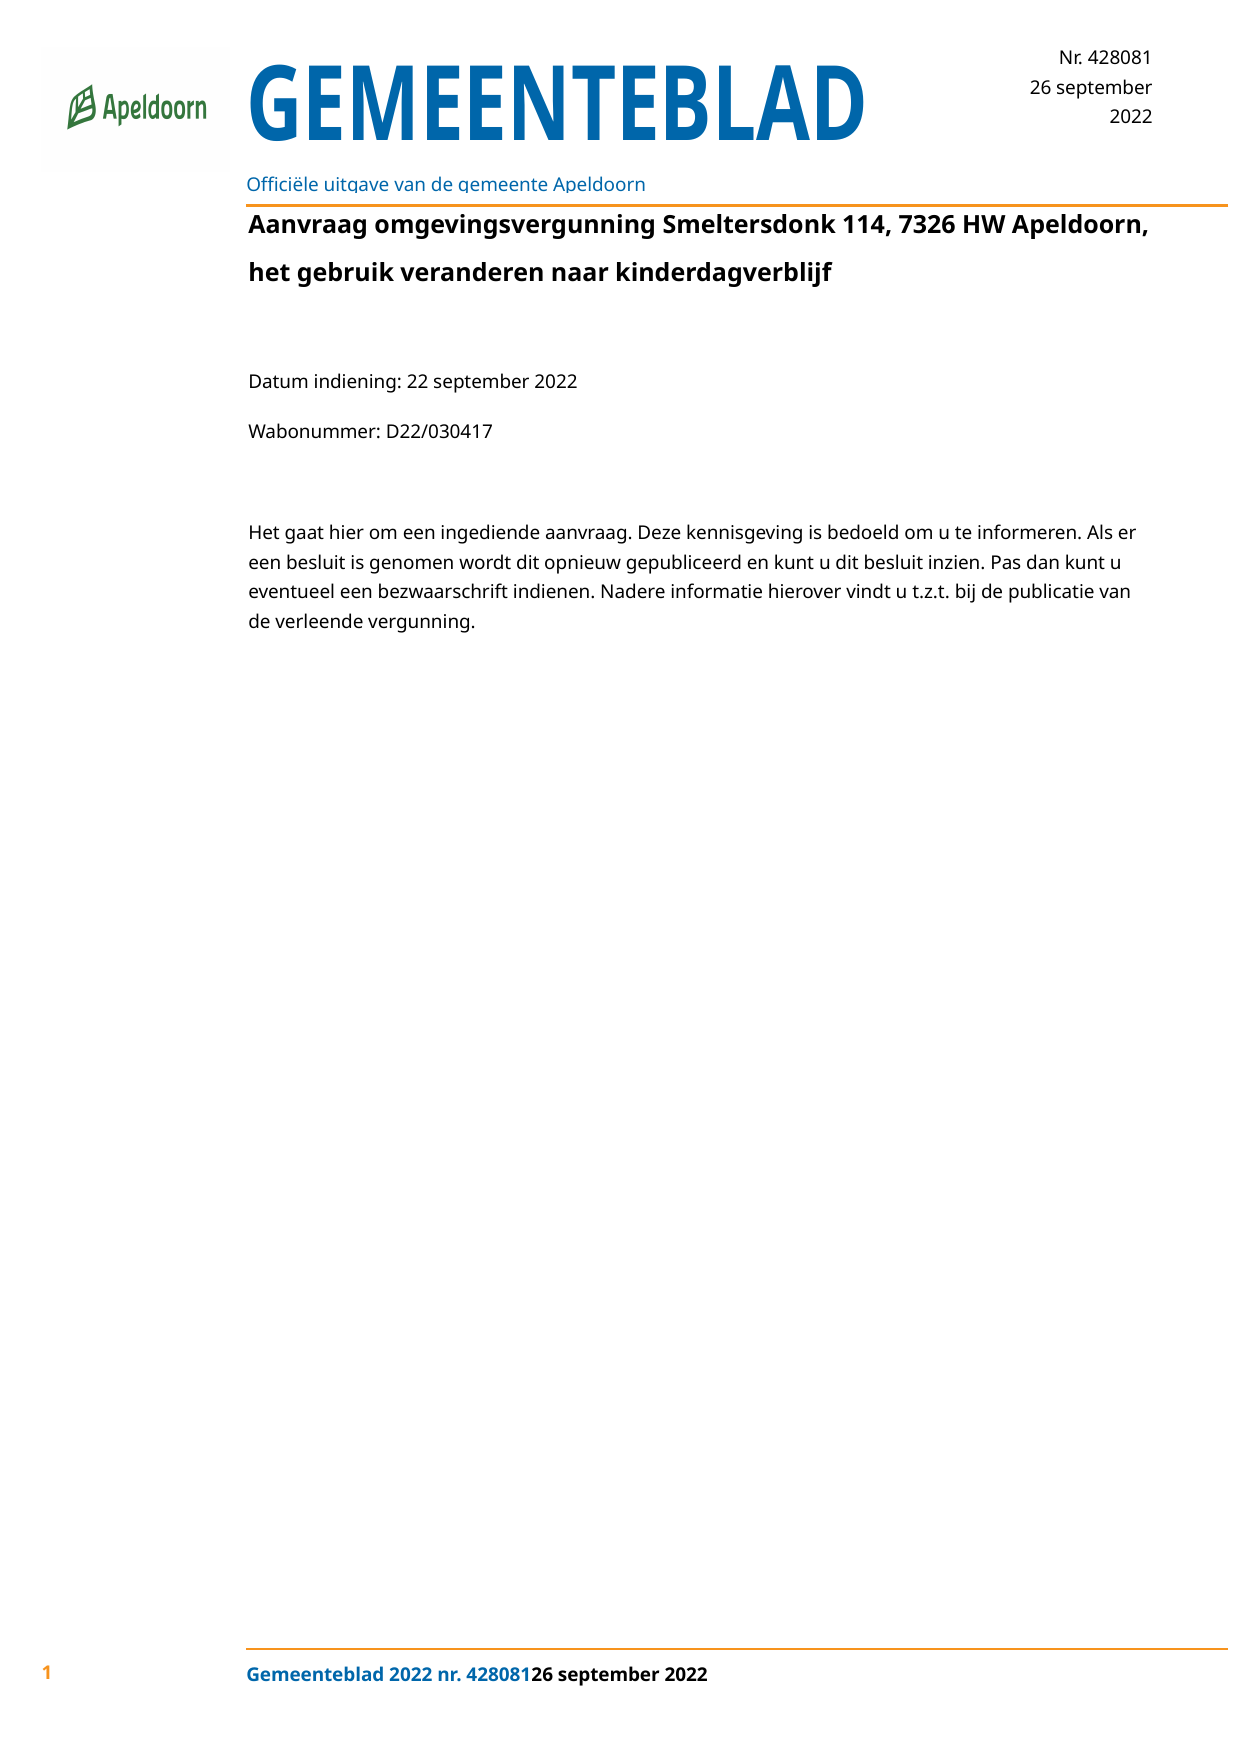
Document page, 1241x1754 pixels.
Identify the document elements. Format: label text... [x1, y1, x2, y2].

text Het gaat hier om een ingediende aanvraag. Deze kennisgeving is bedoeld om u te informeren. Als er een besluit is genomen wordt dit opnieuw gepubliceerd en kunt u dit besluit inzien. Pas dan kunt u eventueel een bezwaarschrift indienen. Nadere informatie hierover vindt u t.z.t. bij de publicatie van de verleende vergunning. [248, 519, 1152, 634]
picture [41, 47, 231, 172]
text Datum indiening: 22 september 2022 [248, 368, 1152, 394]
text Wabonummer: D22/030417 [248, 419, 1152, 444]
text Aanvraag omgevingsvergunning Smeltersdonk 114, 7326 HW Apeldoorn, het gebruik veranderen naar kinderdagverblijf [248, 207, 1152, 288]
